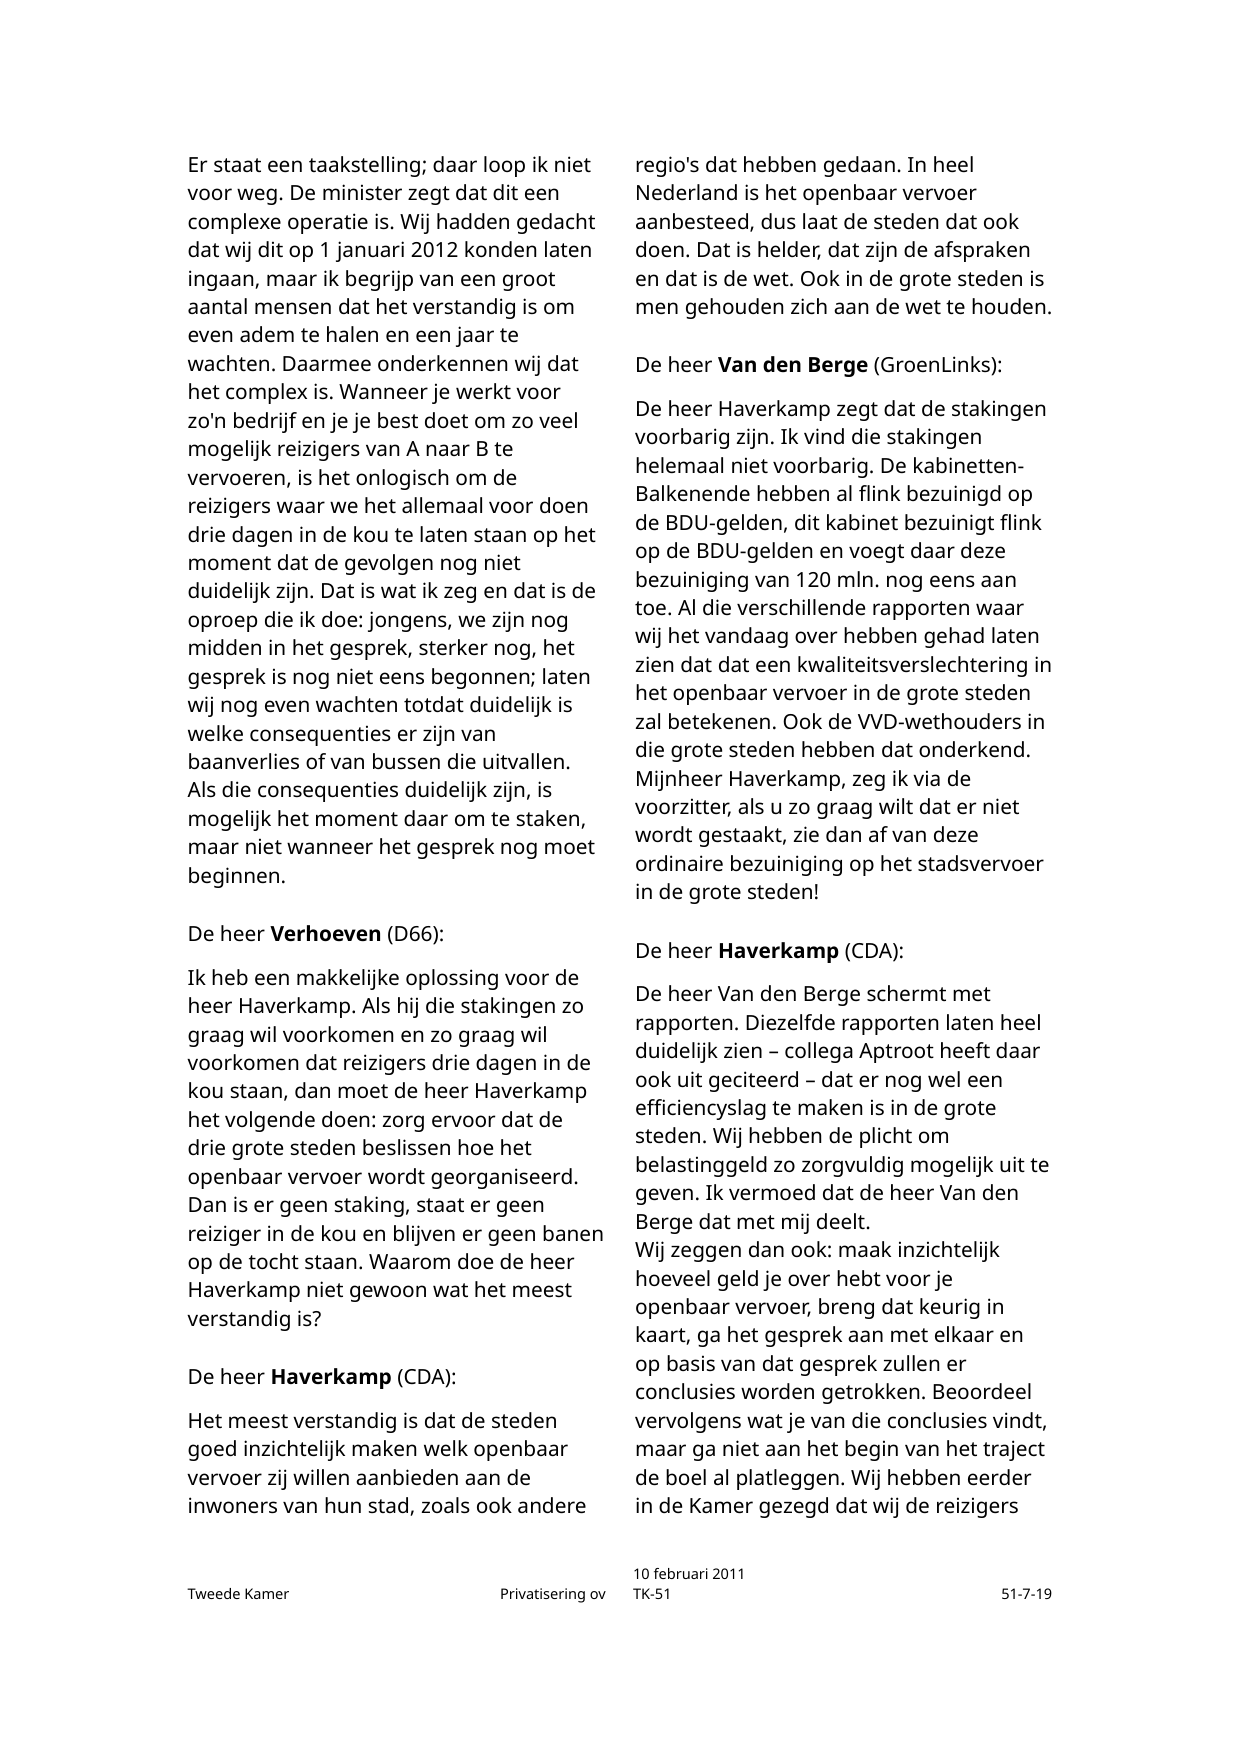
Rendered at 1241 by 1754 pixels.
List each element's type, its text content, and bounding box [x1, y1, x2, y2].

text regio's dat hebben gedaan. In heel Nederland is het openbaar vervoer aanbesteed, dus laat de steden dat ook doen. Dat is helder, dat zijn de afspraken en dat is de wet. Ook in de grote steden is men gehouden zich aan de wet te houden. [635, 150, 1053, 321]
text Ik heb een makkelijke oplossing voor de heer Haverkamp. Als hij die stakingen zo graag wil voorkomen en zo graag wil voorkomen dat reizigers drie dagen in de kou staan, dan moet de heer Haverkamp het volgende doen: zorg ervoor dat de drie grote steden beslissen hoe het openbaar vervoer wordt georganiseerd. Dan is er geen staking, staat er geen reiziger in de kou en blijven er geen banen op de tocht staan. Waarom doe de heer Haverkamp niet gewoon wat het meest verstandig is? [187, 963, 605, 1332]
text De heer Van den Berge schermt met rapporten. Diezelfde rapporten laten heel duidelijk zien – collega Aptroot heeft daar ook uit geciteerd – dat er nog wel een efficiencyslag te maken is in de grote steden. Wij hebben de plicht om belastinggeld zo zorgvuldig mogelijk uit te geven. Ik vermoed dat de heer Van den Berge dat met mij deelt. [635, 979, 1053, 1235]
text Het meest verstandig is dat de steden goed inzichtelijk maken welk openbaar vervoer zij willen aanbieden aan de inwoners van hun stad, zoals ook andere [187, 1406, 605, 1520]
text De heer Verhoeven (D66): [187, 919, 605, 948]
text De heer Haverkamp (CDA): [635, 936, 1053, 964]
text De heer Haverkamp zegt dat de stakingen voorbarig zijn. Ik vind die stakingen helemaal niet voorbarig. De kabinetten-Balkenende hebben al flink bezuinigd op de BDU-gelden, dit kabinet bezuinigt flink op de BDU-gelden en voegt daar deze bezuiniging van 120 mln. nog eens aan toe. Al die verschillende rapporten waar wij het vandaag over hebben gehad laten zien dat dat een kwaliteitsverslechtering in het openbaar vervoer in de grote steden zal betekenen. Ook de VVD-wethouders in die grote steden hebben dat onderkend. Mijnheer Haverkamp, zeg ik via de voorzitter, als u zo graag wilt dat er niet wordt gestaakt, zie dan af van deze ordinaire bezuiniging op het stadsvervoer in de grote steden! [635, 394, 1053, 906]
text Wij zeggen dan ook: maak inzichtelijk hoeveel geld je over hebt voor je openbaar vervoer, breng dat keurig in kaart, ga het gesprek aan met elkaar en op basis van dat gesprek zullen er conclusies worden getrokken. Beoordeel vervolgens wat je van die conclusies vindt, maar ga niet aan het begin van het traject de boel al platleggen. Wij hebben eerder in de Kamer gezegd dat wij de reizigers [635, 1235, 1053, 1520]
text De heer Haverkamp (CDA): [187, 1362, 605, 1391]
text Er staat een taakstelling; daar loop ik niet voor weg. De minister zegt dat dit een complexe operatie is. Wij hadden gedacht dat wij dit op 1 januari 2012 konden laten ingaan, maar ik begrijp van een groot aantal mensen dat het verstandig is om even adem te halen en een jaar te wachten. Daarmee onderkennen wij dat het complex is. Wanneer je werkt voor zo'n bedrijf en je je best doet om zo veel mogelijk reizigers van A naar B te vervoeren, is het onlogisch om de reizigers waar we het allemaal voor doen drie dagen in de kou te laten staan op het moment dat de gevolgen nog niet duidelijk zijn. Dat is wat ik zeg en dat is de oproep die ik doe: jongens, we zijn nog midden in het gesprek, sterker nog, het gesprek is nog niet eens begonnen; laten wij nog even wachten totdat duidelijk is welke consequenties er zijn van baanverlies of van bussen die uitvallen. Als die consequenties duidelijk zijn, is mogelijk het moment daar om te staken, maar niet wanneer het gesprek nog moet beginnen. [187, 150, 605, 889]
text De heer Van den Berge (GroenLinks): [635, 351, 1053, 379]
